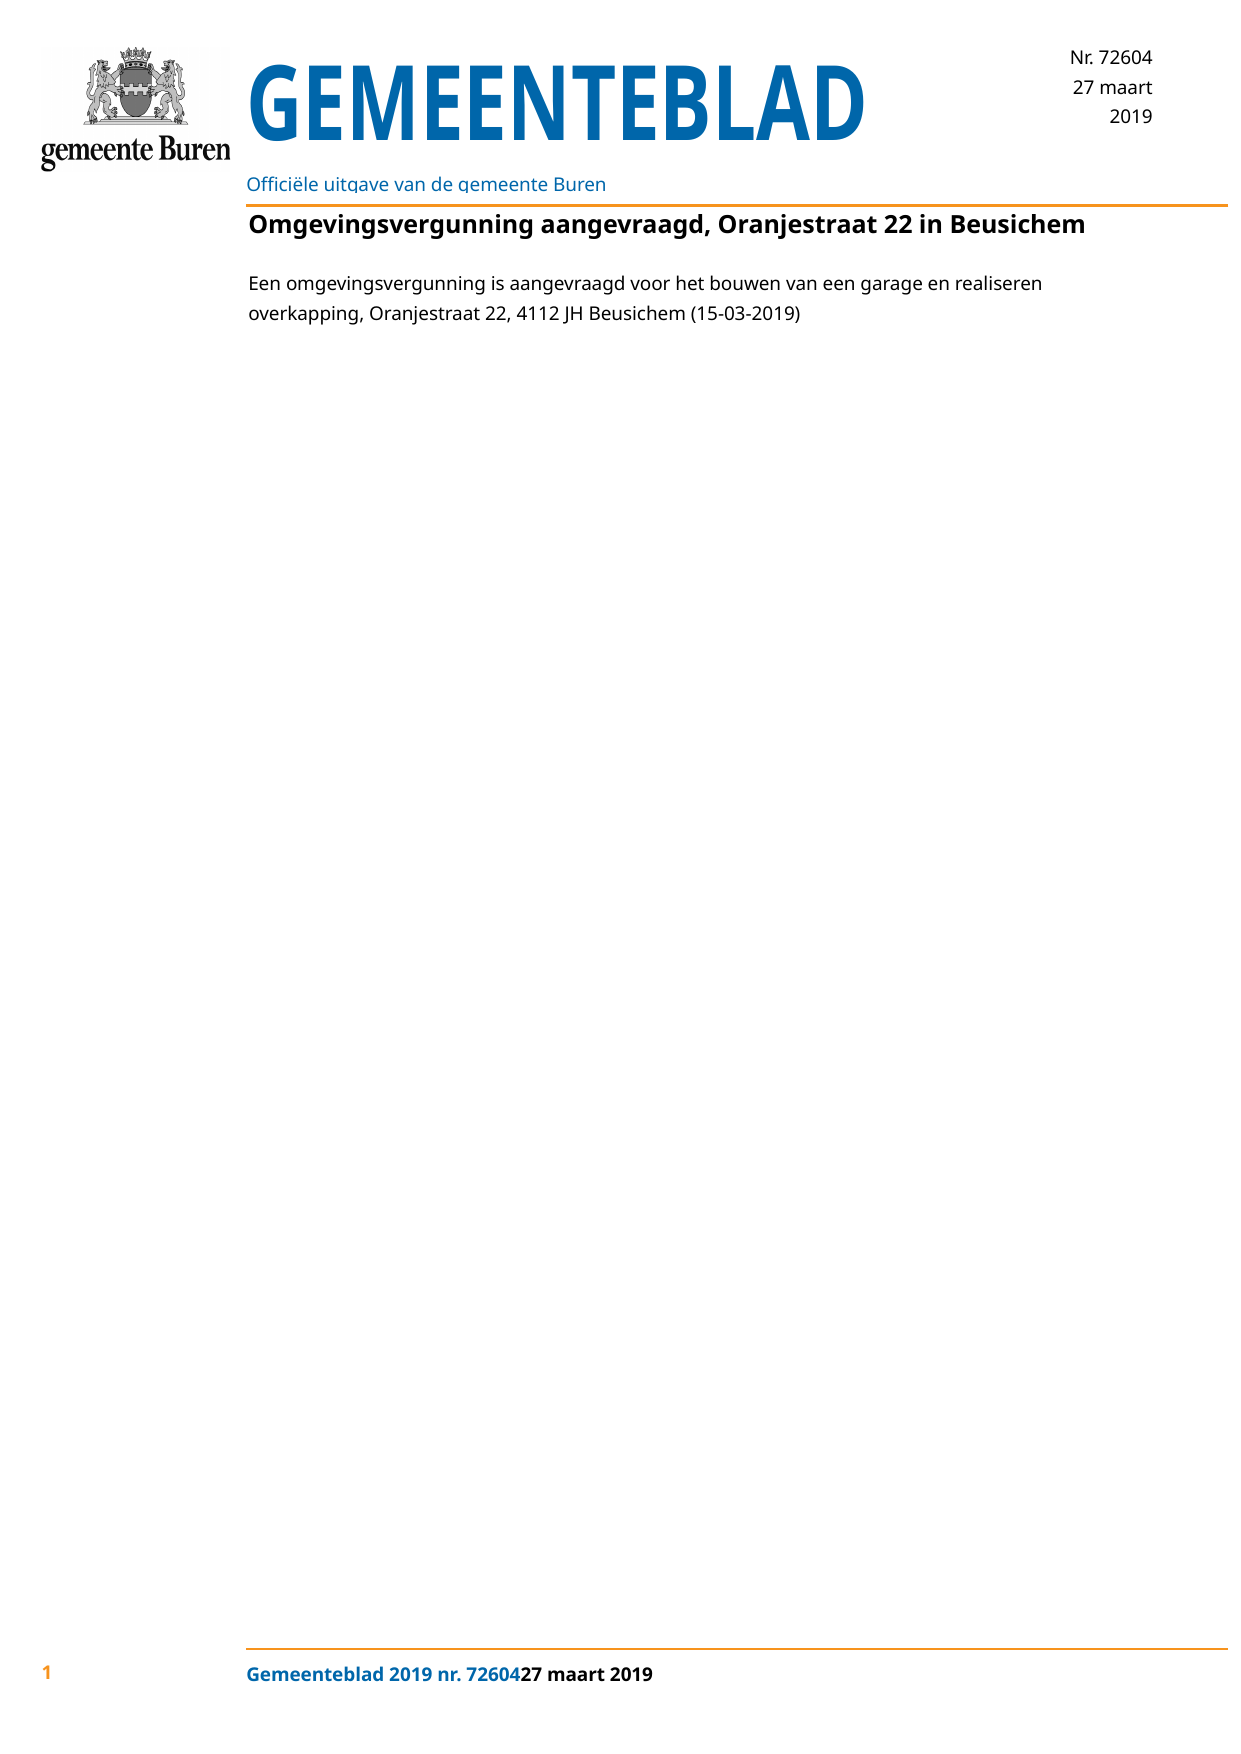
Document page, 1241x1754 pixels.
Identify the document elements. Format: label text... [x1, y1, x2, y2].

picture [41, 47, 231, 172]
text Omgevingsvergunning aangevraagd, Oranjestraat 22 in Beusichem [248, 207, 1152, 241]
text Een omgevingsvergunning is aangevraagd voor het bouwen van een garage en realiseren overkapping, Oranjestraat 22, 4112 JH Beusichem (15-03-2019) [248, 270, 1152, 326]
